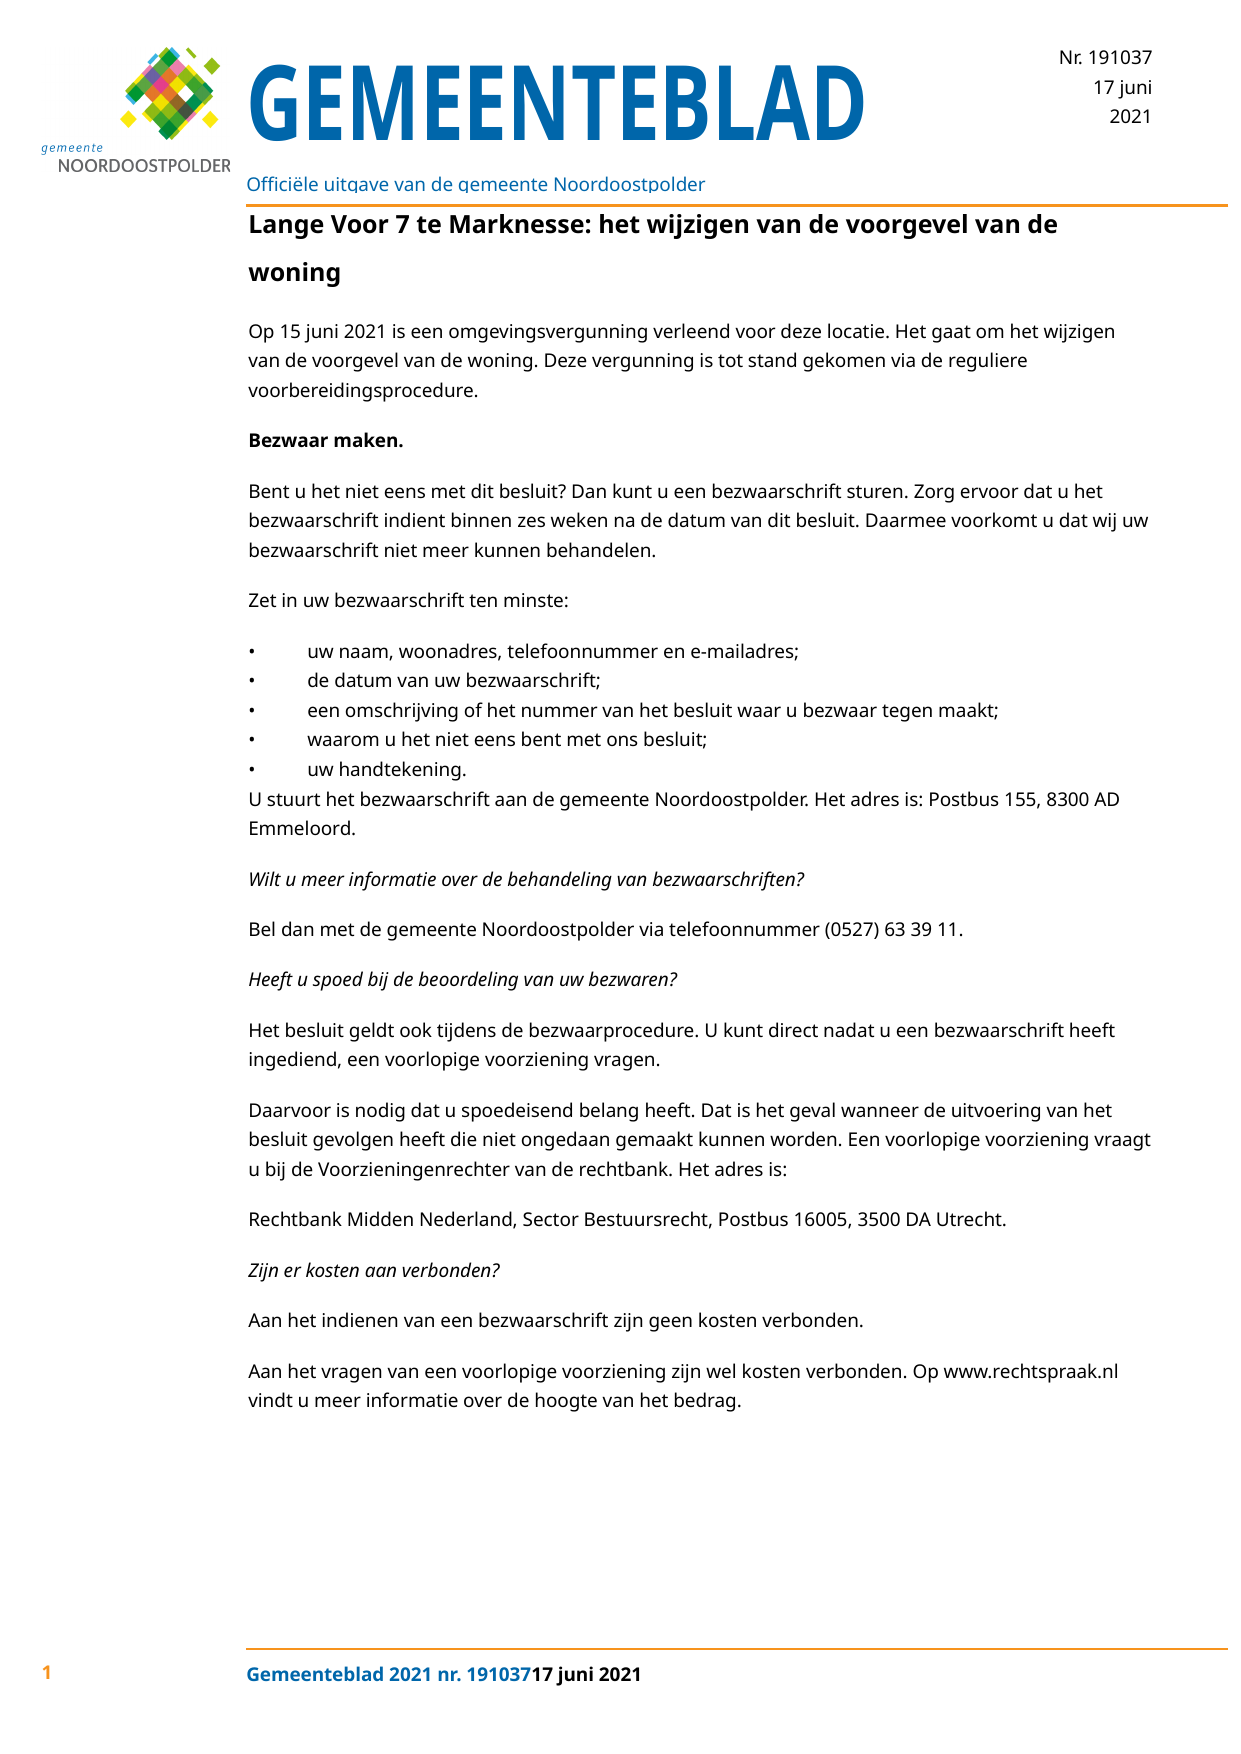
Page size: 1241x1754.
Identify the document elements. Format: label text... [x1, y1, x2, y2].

picture [41, 47, 231, 172]
list waarom u het niet eens bent met ons besluit; [248, 727, 1152, 752]
list uw naam, woonadres, telefoonnummer en e-mailadres; [248, 638, 1152, 664]
text Rechtbank Midden Nederland, Sector Bestuursrecht, Postbus 16005, 3500 DA Utrecht. [248, 1207, 1152, 1232]
text Zet in uw bezwaarschrift ten minste: [248, 587, 1152, 613]
text Op 15 juni 2021 is een omgevingsvergunning verleend voor deze locatie. Het gaat om het wijzigen van de voorgevel van de woning. Deze vergunning is tot stand gekomen via de reguliere voorbereidingsprocedure. [248, 318, 1152, 403]
text Bezwaar maken. [248, 427, 1152, 453]
list de datum van uw bezwaarschrift; [248, 667, 1152, 693]
text Lange Voor 7 te Marknesse: het wijzigen van de voorgevel van de woning [248, 207, 1152, 288]
text Zijn er kosten aan verbonden? [248, 1257, 1152, 1283]
text Heeft u spoed bij de beoordeling van uw bezwaren? [248, 967, 1152, 992]
text Aan het indienen van een bezwaarschrift zijn geen kosten verbonden. [248, 1307, 1152, 1333]
text Bel dan met de gemeente Noordoostpolder via telefoonnummer (0527) 63 39 11. [248, 916, 1152, 942]
text Wilt u meer informatie over de behandeling van bezwaarschriften? [248, 866, 1152, 892]
text U stuurt het bezwaarschrift aan de gemeente Noordoostpolder. Het adres is: Postbus 155, 8300 AD Emmeloord. [248, 786, 1152, 841]
text Bent u het niet eens met dit besluit? Dan kunt u een bezwaarschrift sturen. Zorg ervoor dat u het bezwaarschrift indient binnen zes weken na de datum van dit besluit. Daarmee voorkomt u dat wij uw bezwaarschrift niet meer kunnen behandelen. [248, 478, 1152, 563]
text Het besluit geldt ook tijdens de bezwaarprocedure. U kunt direct nadat u een bezwaarschrift heeft ingediend, een voorlopige voorziening vragen. [248, 1017, 1152, 1072]
text Daarvoor is nodig dat u spoedeisend belang heeft. Dat is het geval wanneer de uitvoering van het besluit gevolgen heeft die niet ongedaan gemaakt kunnen worden. Een voorlopige voorziening vraagt u bij de Voorzieningenrechter van de rechtbank. Het adres is: [248, 1097, 1152, 1182]
list uw handtekening. [248, 756, 1152, 782]
text Aan het vragen van een voorlopige voorziening zijn wel kosten verbonden. Op www.rechtspraak.nl vindt u meer informatie over de hoogte van het bedrag. [248, 1358, 1152, 1413]
list een omschrijving of het nummer van het besluit waar u bezwaar tegen maakt; [248, 697, 1152, 723]
